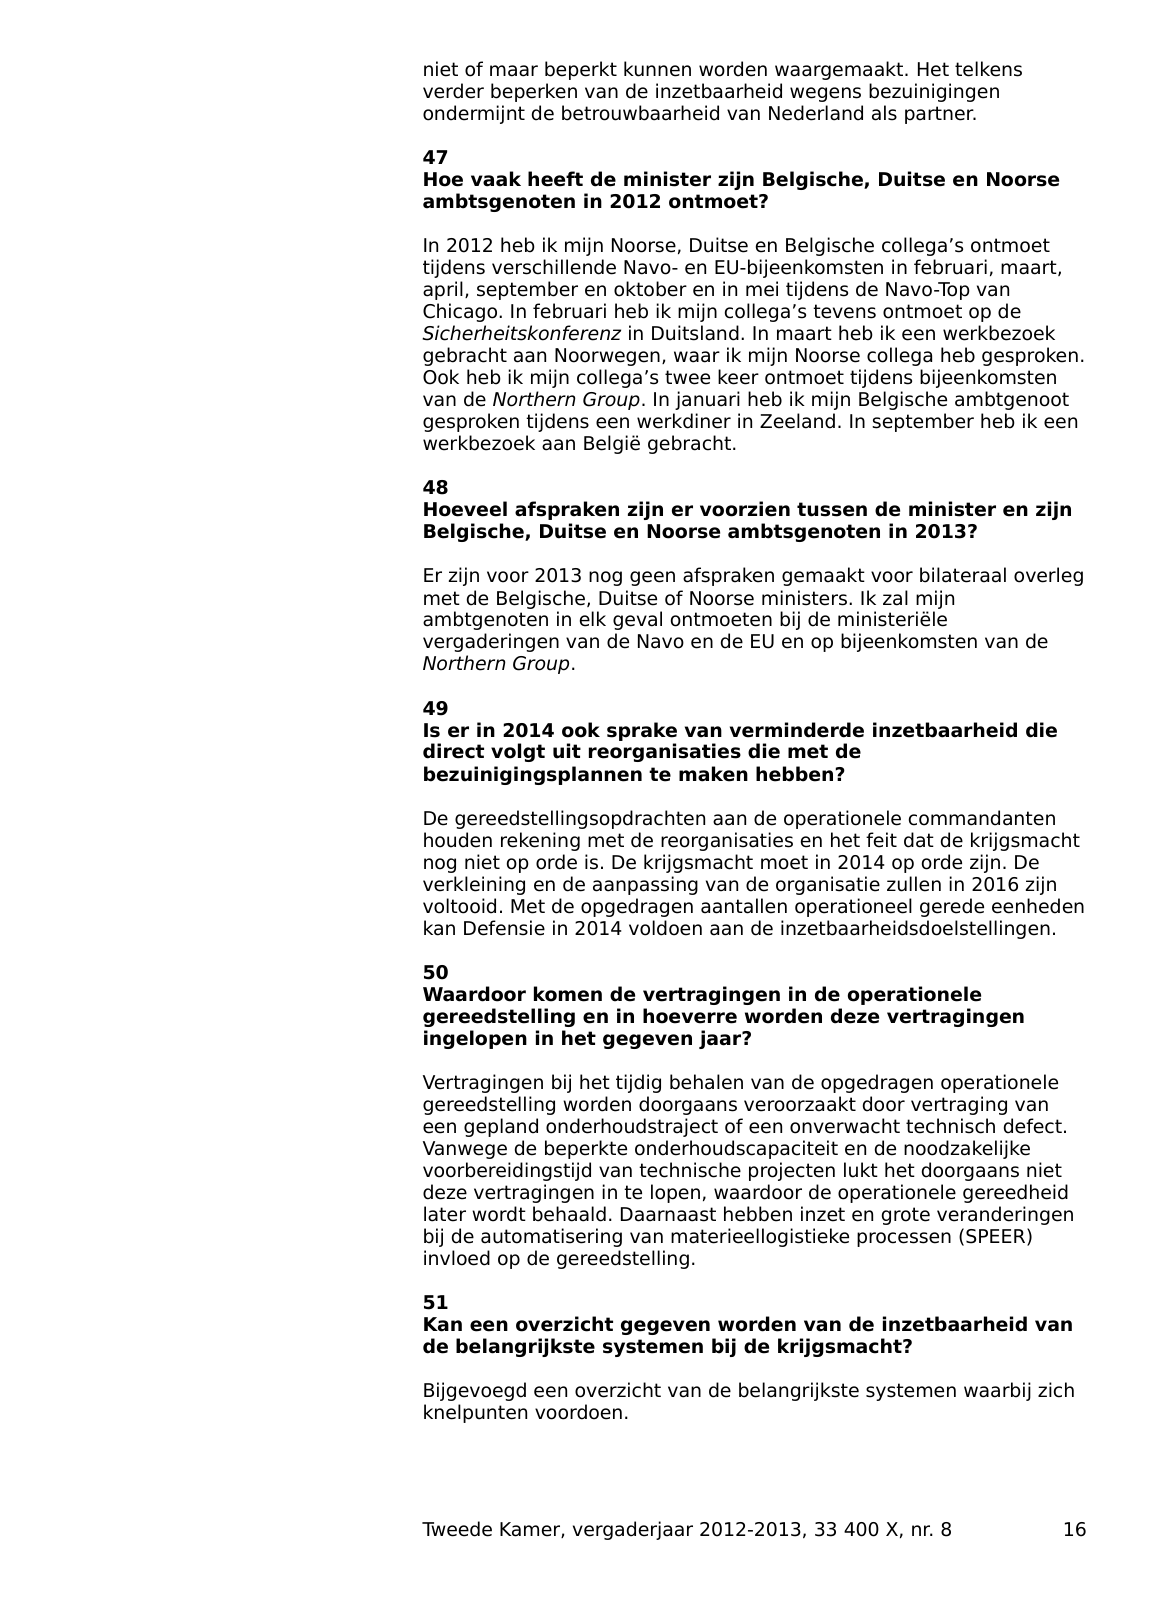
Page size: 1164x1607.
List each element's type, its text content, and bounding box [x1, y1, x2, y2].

text Hoe vaak heeft de minister zijn Belgische, Duitse en Noorse ambtsgenoten in 2012 ontmoet? [422, 169, 1087, 213]
text 50 [422, 962, 1087, 984]
text Vertragingen bij het tijdig behalen van de opgedragen operationele gereedstelling worden doorgaans veroorzaakt door vertraging van een gepland onderhoudstraject of een onverwacht technisch defect. Vanwege de beperkte onderhoudscapaciteit en de noodzakelijke voorbereidingstijd van technische projecten lukt het doorgaans niet deze vertragingen in te lopen, waardoor de operationele gereedheid later wordt behaald. Daarnaast hebben inzet en grote veranderingen bij de automatisering van materieellogistieke processen (SPEER) invloed op de gereedstelling. [422, 1072, 1087, 1269]
text 48 [422, 477, 1087, 499]
text Kan een overzicht gegeven worden van de inzetbaarheid van de belangrijkste systemen bij de krijgsmacht? [422, 1314, 1087, 1358]
text Is er in 2014 ook sprake van verminderde inzetbaarheid die direct volgt uit reorganisaties die met de bezuinigingsplannen te maken hebben? [422, 719, 1087, 785]
text Waardoor komen de vertragingen in de operationele gereedstelling en in hoeverre worden deze vertragingen ingelopen in het gegeven jaar? [422, 984, 1087, 1049]
text 49 [422, 697, 1087, 719]
text Hoeveel afspraken zijn er voorzien tussen de minister en zijn Belgische, Duitse en Noorse ambtsgenoten in 2013? [422, 499, 1087, 543]
text 51 [422, 1292, 1087, 1314]
text niet of maar beperkt kunnen worden waargemaakt. Het telkens verder beperken van de inzetbaarheid wegens bezuinigingen ondermijnt de betrouwbaarheid van Nederland als partner. [422, 59, 1087, 125]
text In 2012 heb ik mijn Noorse, Duitse en Belgische collega’s ontmoet tijdens verschillende Navo- en EU-bijeenkomsten in februari, maart, april, september en oktober en in mei tijdens de Navo-Top van Chicago. In februari heb ik mijn collega’s tevens ontmoet op de Sicherheitskonferenz in Duitsland. In maart heb ik een werkbezoek gebracht aan Noorwegen, waar ik mijn Noorse collega heb gesproken. Ook heb ik mijn collega’s twee keer ontmoet tijdens bijeenkomsten van de Northern Group. In januari heb ik mijn Belgische ambtgenoot gesproken tijdens een werkdiner in Zeeland. In september heb ik een werkbezoek aan België gebracht. [422, 235, 1087, 455]
text De gereedstellingsopdrachten aan de operationele commandanten houden rekening met de reorganisaties en het feit dat de krijgsmacht nog niet op orde is. De krijgsmacht moet in 2014 op orde zijn. De verkleining en de aanpassing van de organisatie zullen in 2016 zijn voltooid. Met de opgedragen aantallen operationeel gerede eenheden kan Defensie in 2014 voldoen aan de inzetbaarheidsdoelstellingen. [422, 808, 1087, 939]
text Bijgevoegd een overzicht van de belangrijkste systemen waarbij zich knelpunten voordoen. [422, 1380, 1087, 1424]
text Er zijn voor 2013 nog geen afspraken gemaakt voor bilateraal overleg met de Belgische, Duitse of Noorse ministers. Ik zal mijn ambtgenoten in elk geval ontmoeten bij de ministeriële vergaderingen van de Navo en de EU en op bijeenkomsten van de Northern Group. [422, 565, 1087, 675]
text 47 [422, 147, 1087, 169]
